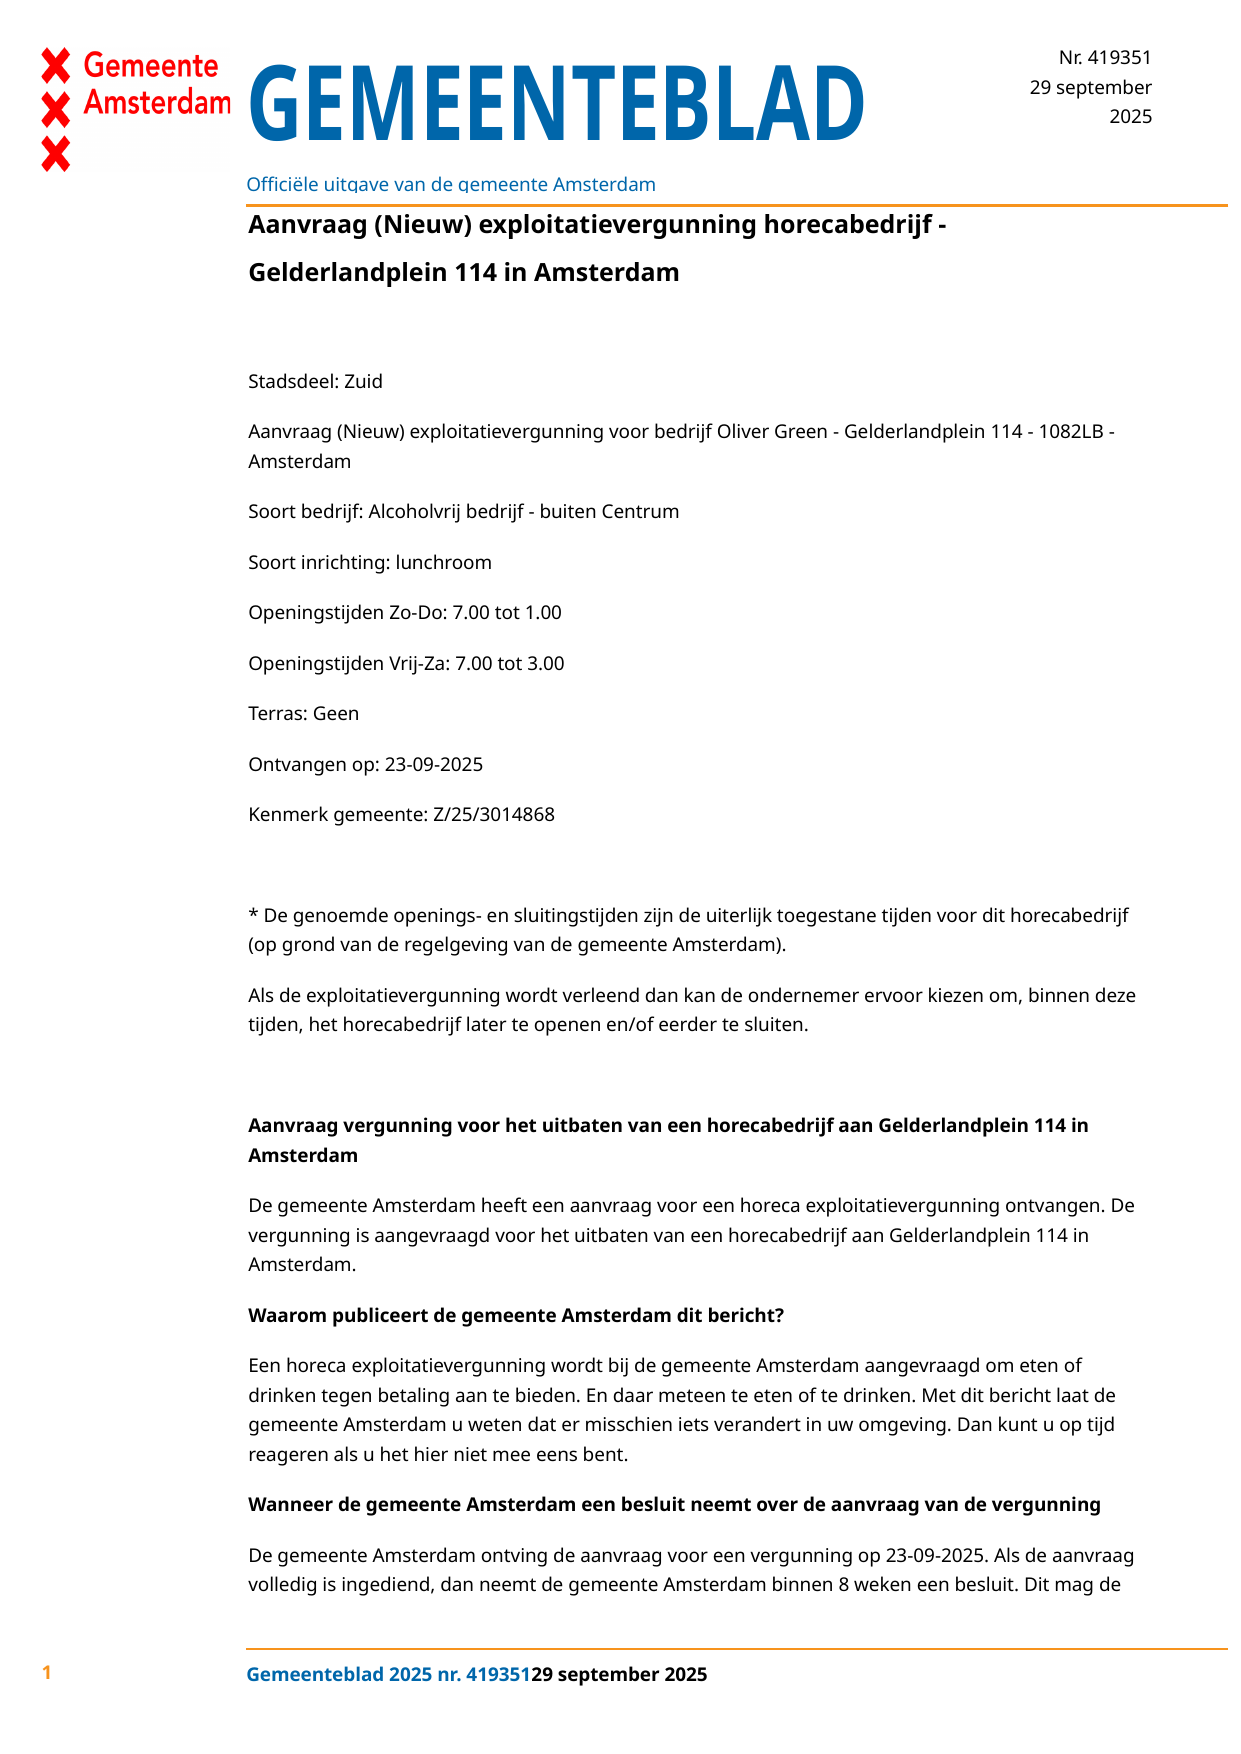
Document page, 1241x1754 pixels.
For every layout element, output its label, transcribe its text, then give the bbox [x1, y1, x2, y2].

text Een horeca exploitatievergunning wordt bij de gemeente Amsterdam aangevraagd om eten of drinken tegen betaling aan te bieden. En daar meteen te eten of te drinken. Met dit bericht laat de gemeente Amsterdam u weten dat er misschien iets verandert in uw omgeving. Dan kunt u op tijd reageren als u het hier niet mee eens bent. [248, 1352, 1152, 1467]
text Als de exploitatievergunning wordt verleend dan kan de ondernemer ervoor kiezen om, binnen deze tijden, het horecabedrijf later te openen en/of eerder te sluiten. [248, 982, 1152, 1037]
text De gemeente Amsterdam heeft een aanvraag voor een horeca exploitatievergunning ontvangen. De vergunning is aangevraagd voor het uitbaten van een horecabedrijf aan Gelderlandplein 114 in Amsterdam. [248, 1192, 1152, 1277]
text Wanneer de gemeente Amsterdam een besluit neemt over de aanvraag van de vergunning [248, 1492, 1152, 1517]
text Aanvraag (Nieuw) exploitatievergunning voor bedrijf Oliver Green - Gelderlandplein 114 - 1082LB - Amsterdam [248, 419, 1152, 474]
text Soort inrichting: lunchroom [248, 549, 1152, 575]
text Stadsdeel: Zuid [248, 368, 1152, 394]
text Waarom publiceert de gemeente Amsterdam dit bericht? [248, 1302, 1152, 1328]
text Aanvraag (Nieuw) exploitatievergunning horecabedrijf - Gelderlandplein 114 in Amsterdam [248, 207, 1152, 288]
text Soort bedrijf: Alcoholvrij bedrijf - buiten Centrum [248, 499, 1152, 524]
text Ontvangen op: 23-09-2025 [248, 751, 1152, 777]
text De gemeente Amsterdam ontving de aanvraag voor een vergunning op 23-09-2025. Als de aanvraag volledig is ingediend, dan neemt de gemeente Amsterdam binnen 8 weken een besluit. Dit mag de [248, 1542, 1152, 1597]
picture [41, 47, 231, 172]
text Openingstijden Vrij-Za: 7.00 tot 3.00 [248, 650, 1152, 676]
text Kenmerk gemeente: Z/25/3014868 [248, 801, 1152, 827]
text Aanvraag vergunning voor het uitbaten van een horecabedrijf aan Gelderlandplein 114 in Amsterdam [248, 1112, 1152, 1168]
text Openingstijden Zo-Do: 7.00 tot 1.00 [248, 599, 1152, 625]
text Terras: Geen [248, 700, 1152, 726]
text * De genoemde openings- en sluitingstijden zijn de uiterlijk toegestane tijden voor dit horecabedrijf (op grond van de regelgeving van de gemeente Amsterdam). [248, 902, 1152, 957]
